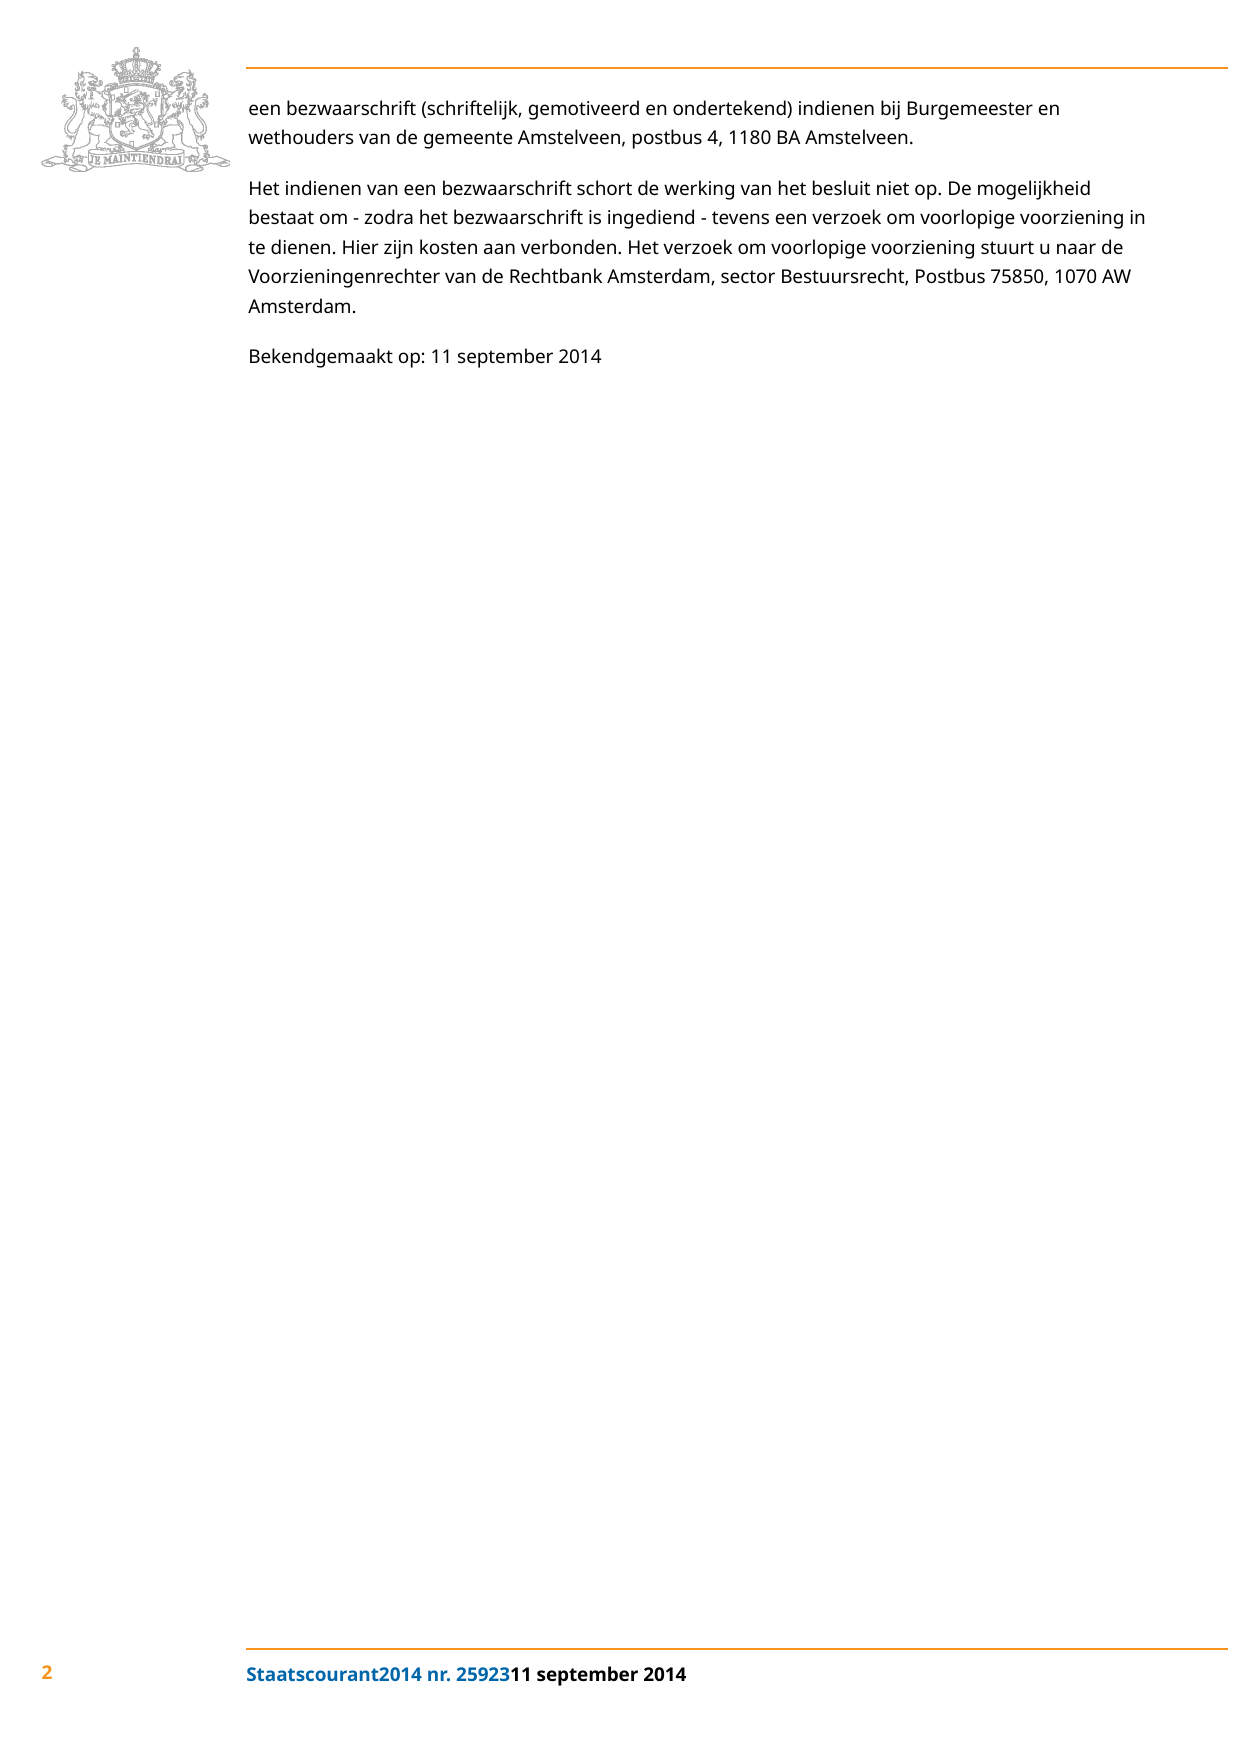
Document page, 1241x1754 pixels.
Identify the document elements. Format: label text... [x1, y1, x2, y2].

text Bekendgemaakt op: 11 september 2014 [248, 343, 1152, 369]
picture [41, 47, 231, 172]
text Het indienen van een bezwaarschrift schort de werking van het besluit niet op. De mogelijkheid bestaat om - zodra het bezwaarschrift is ingediend - tevens een verzoek om voorlopige voorziening in te dienen. Hier zijn kosten aan verbonden. Het verzoek om voorlopige voorziening stuurt u naar de Voorzieningenrechter van de Rechtbank Amsterdam, sector Bestuursrecht, Postbus 75850, 1070 AW Amsterdam. [248, 175, 1152, 319]
text een bezwaarschrift (schriftelijk, gemotiveerd en ondertekend) indienen bij Burgemeester en wethouders van de gemeente Amstelveen, postbus 4, 1180 BA Amstelveen. [248, 95, 1152, 150]
